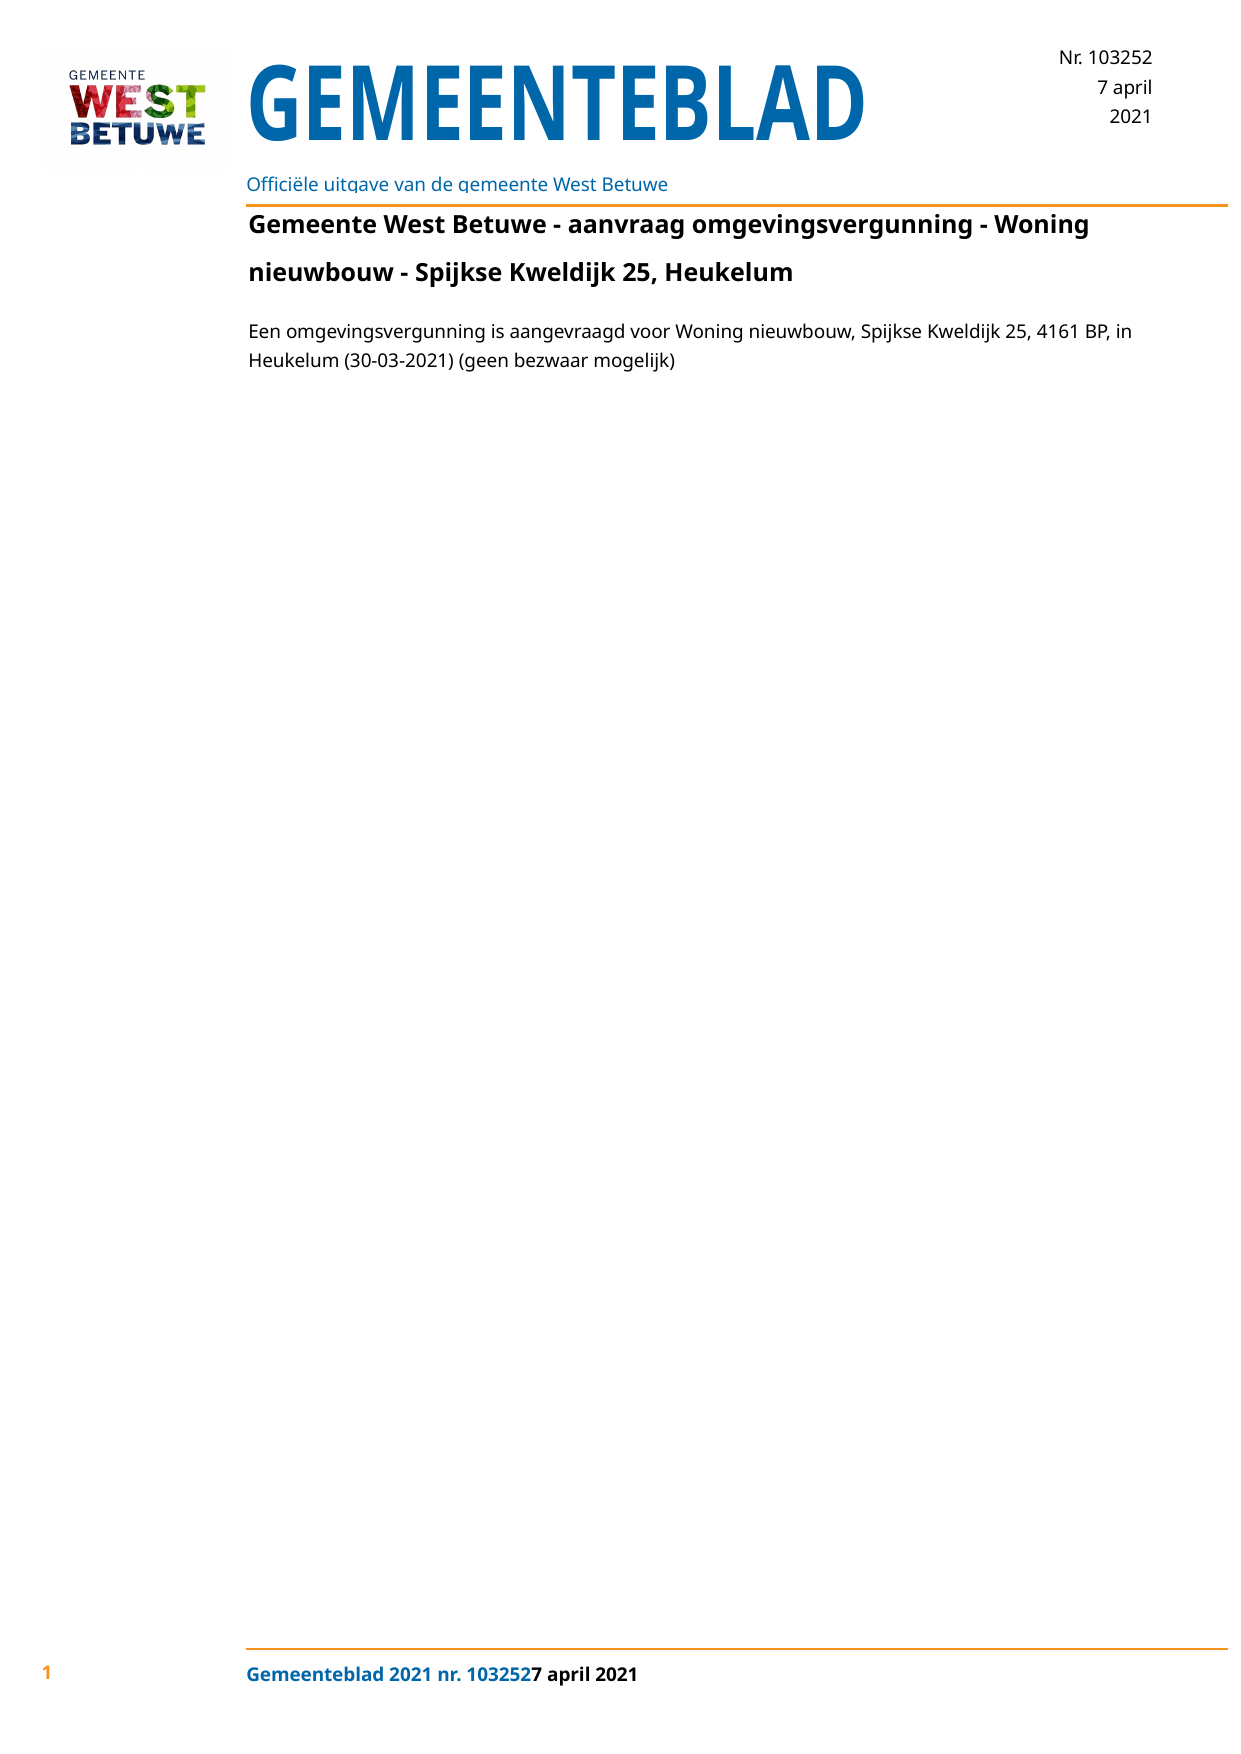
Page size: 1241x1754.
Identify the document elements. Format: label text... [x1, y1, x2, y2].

text Een omgevingsvergunning is aangevraagd voor Woning nieuwbouw, Spijkse Kweldijk 25, 4161 BP, in Heukelum (30-03-2021) (geen bezwaar mogelijk) [248, 318, 1152, 373]
text Gemeente West Betuwe - aanvraag omgevingsvergunning - Woning nieuwbouw - Spijkse Kweldijk 25, Heukelum [248, 207, 1152, 288]
picture [41, 47, 231, 172]
